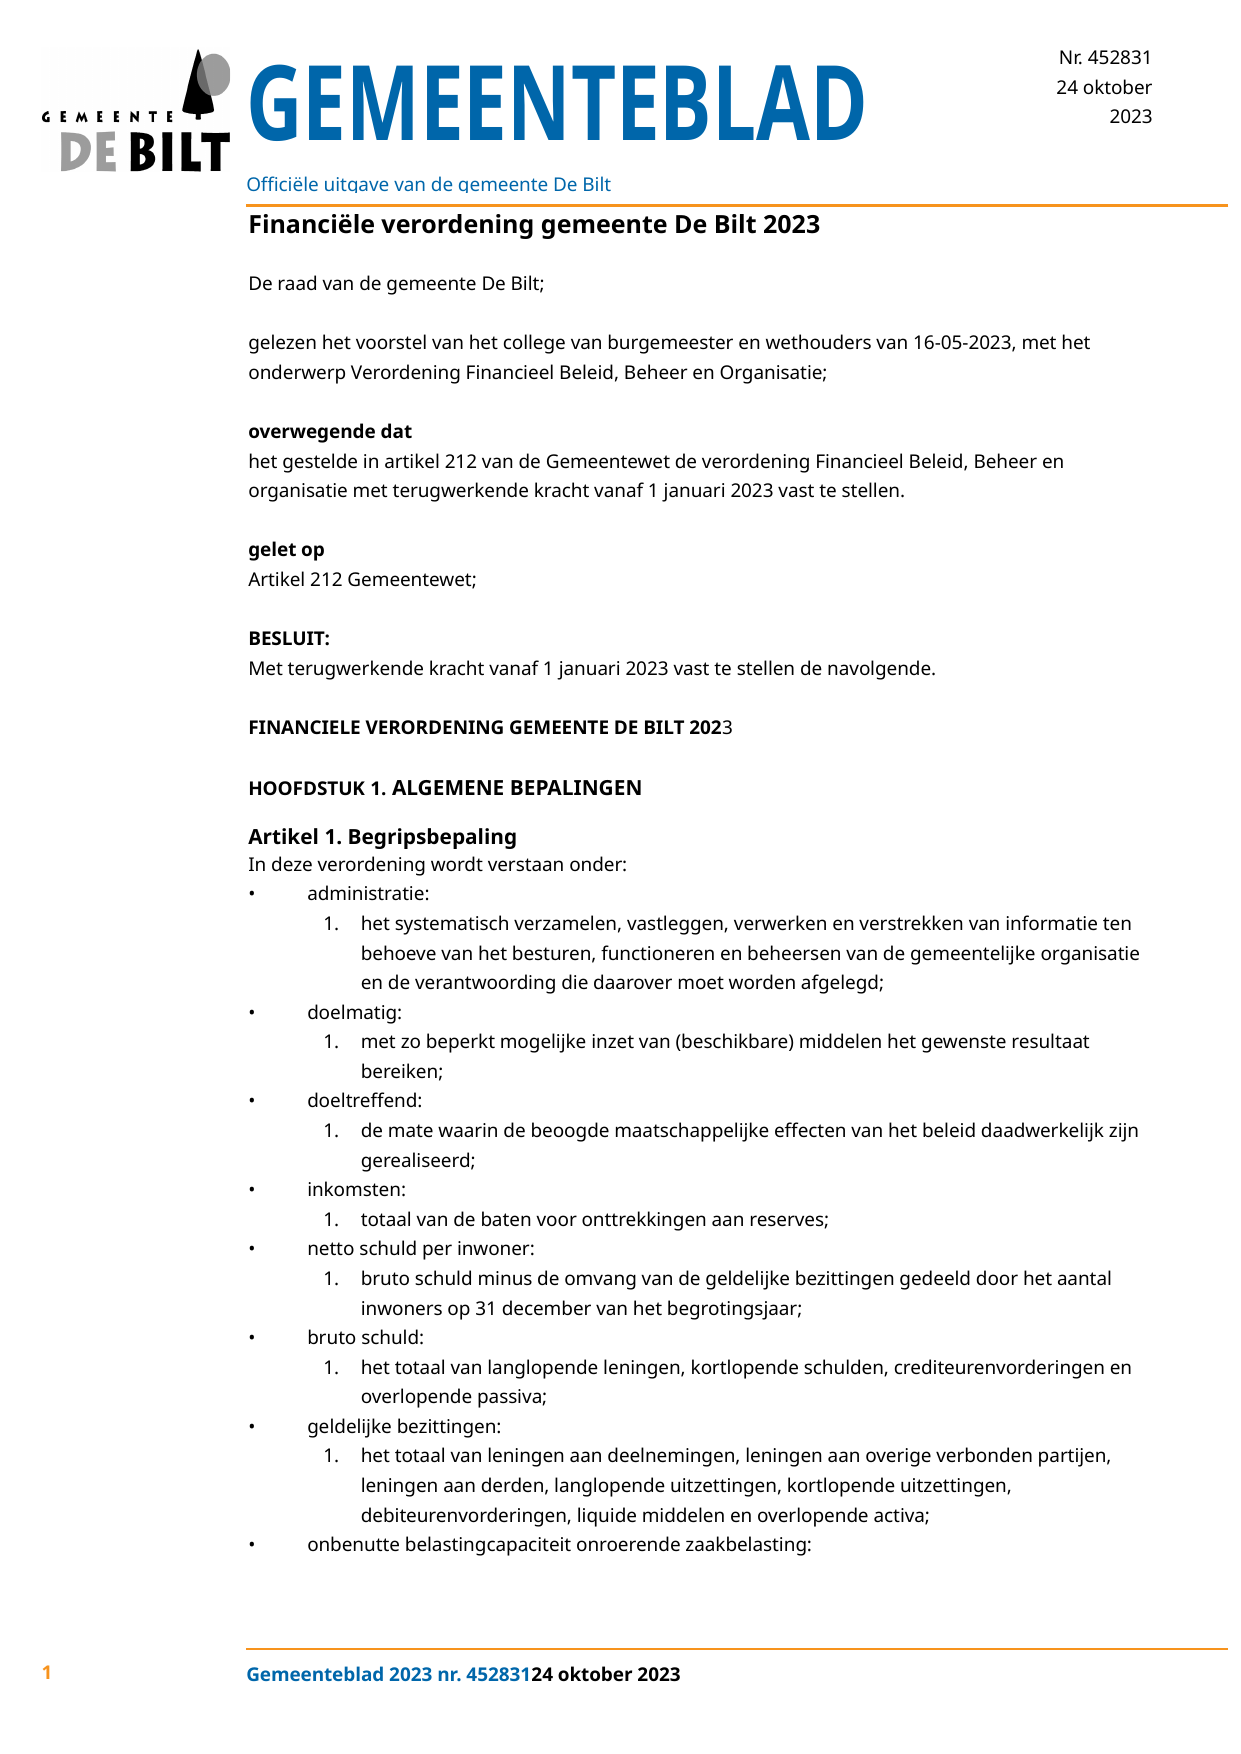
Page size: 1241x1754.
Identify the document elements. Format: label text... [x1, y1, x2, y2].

list het totaal van leningen aan deelnemingen, leningen aan overige verbonden partijen, leningen aan derden, langlopende uitzettingen, kortlopende uitzettingen, debiteurenvorderingen, liquide middelen en overlopende activa; [323, 1443, 1152, 1527]
text HOOFDSTUK 1. ALGEMENE BEPALINGEN [248, 773, 1152, 802]
list onbenutte belastingcapaciteit onroerende zaakbelasting: [248, 1531, 1152, 1557]
list geldelijke bezittingen: [248, 1413, 1152, 1439]
text gelet op [248, 537, 1152, 562]
picture [41, 47, 231, 172]
list totaal van de baten voor onttrekkingen aan reserves; [323, 1206, 1152, 1232]
list het systematisch verzamelen, vastleggen, verwerken en verstrekken van informatie ten behoeve van het besturen, functioneren en beheersen van de gemeentelijke organisatie en de verantwoording die daarover moet worden afgelegd; [323, 910, 1152, 995]
text overwegende dat [248, 418, 1152, 444]
text De raad van de gemeente De Bilt; [248, 270, 1152, 296]
list administratie: [248, 881, 1152, 906]
text Financiële verordening gemeente De Bilt 2023 [248, 207, 1152, 241]
list bruto schuld minus de omvang van de geldelijke bezittingen gedeeld door het aantal inwoners op 31 december van het begrotingsjaar; [323, 1265, 1152, 1320]
text Artikel 212 Gemeentewet; [248, 566, 1152, 592]
list met zo beperkt mogelijke inzet van (beschikbare) middelen het gewenste resultaat bereiken; [323, 1028, 1152, 1084]
list doelmatig: [248, 999, 1152, 1024]
list netto schuld per inwoner: [248, 1236, 1152, 1261]
text gelezen het voorstel van het college van burgemeester en wethouders van 16-05-2023, met het onderwerp Verordening Financieel Beleid, Beheer en Organisatie; [248, 329, 1152, 385]
list het totaal van langlopende leningen, kortlopende schulden, crediteurenvorderingen en overlopende passiva; [323, 1354, 1152, 1409]
text Artikel 1. Begripsbepaling [248, 822, 1152, 851]
list de mate waarin de beoogde maatschappelijke effecten van het beleid daadwerkelijk zijn gerealiseerd; [323, 1117, 1152, 1172]
text In deze verordening wordt verstaan onder: [248, 851, 1152, 877]
text Met terugwerkende kracht vanaf 1 januari 2023 vast te stellen de navolgende. [248, 655, 1152, 681]
list doeltreffend: [248, 1088, 1152, 1113]
list inkomsten: [248, 1176, 1152, 1202]
text het gestelde in artikel 212 van de Gemeentewet de verordening Financieel Beleid, Beheer en organisatie met terugwerkende kracht vanaf 1 januari 2023 vast te stellen. [248, 448, 1152, 503]
text BESLUIT: [248, 625, 1152, 651]
list bruto schuld: [248, 1324, 1152, 1350]
text FINANCIELE VERORDENING GEMEENTE DE BILT 2023 [248, 714, 1152, 740]
